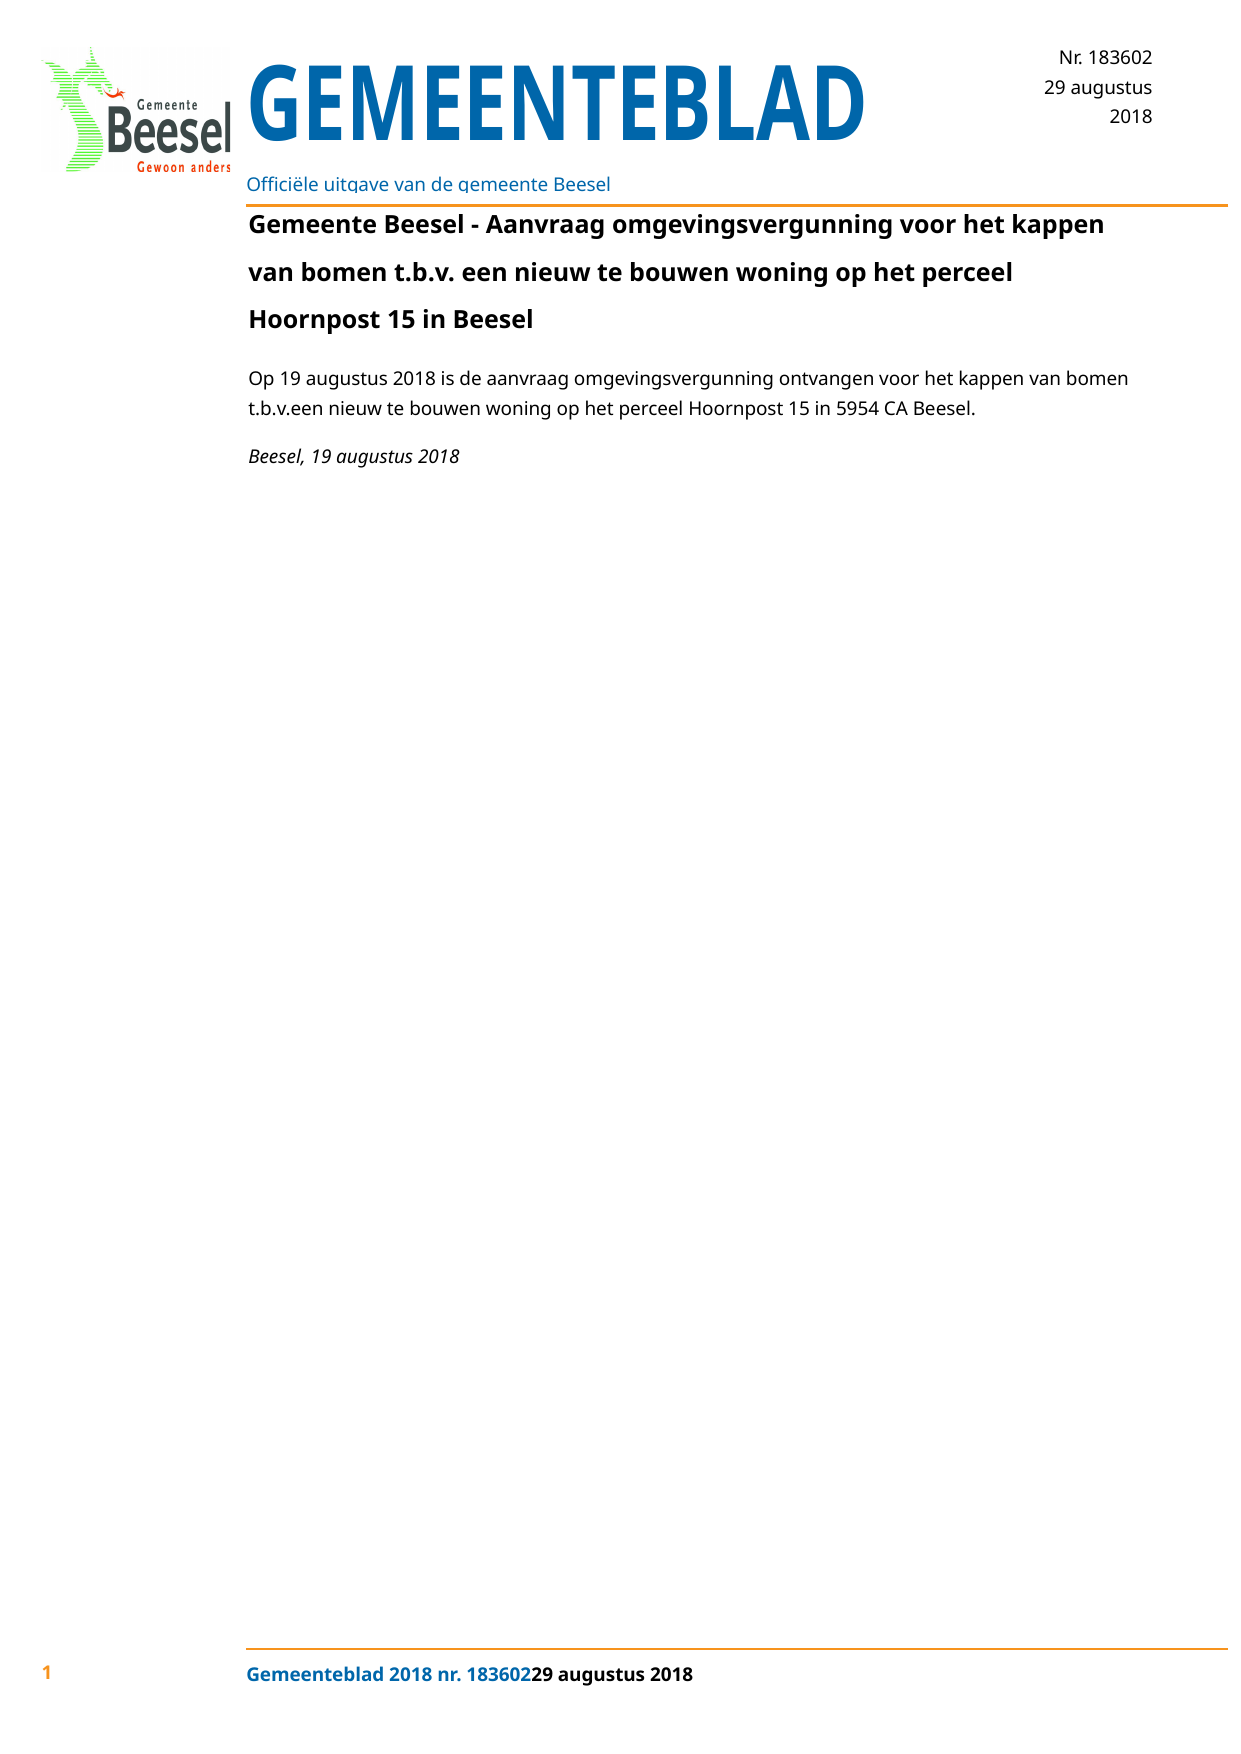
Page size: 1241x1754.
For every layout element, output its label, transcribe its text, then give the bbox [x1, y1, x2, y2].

text Gemeente Beesel - Aanvraag omgevingsvergunning voor het kappen van bomen t.b.v. een nieuw te bouwen woning op het perceel Hoornpost 15 in Beesel [248, 207, 1152, 336]
text Op 19 augustus 2018 is de aanvraag omgevingsvergunning ontvangen voor het kappen van bomen t.b.v.een nieuw te bouwen woning op het perceel Hoornpost 15 in 5954 CA Beesel. [248, 366, 1152, 421]
text Beesel, 19 augustus 2018 [248, 443, 1152, 469]
picture [41, 47, 231, 172]
